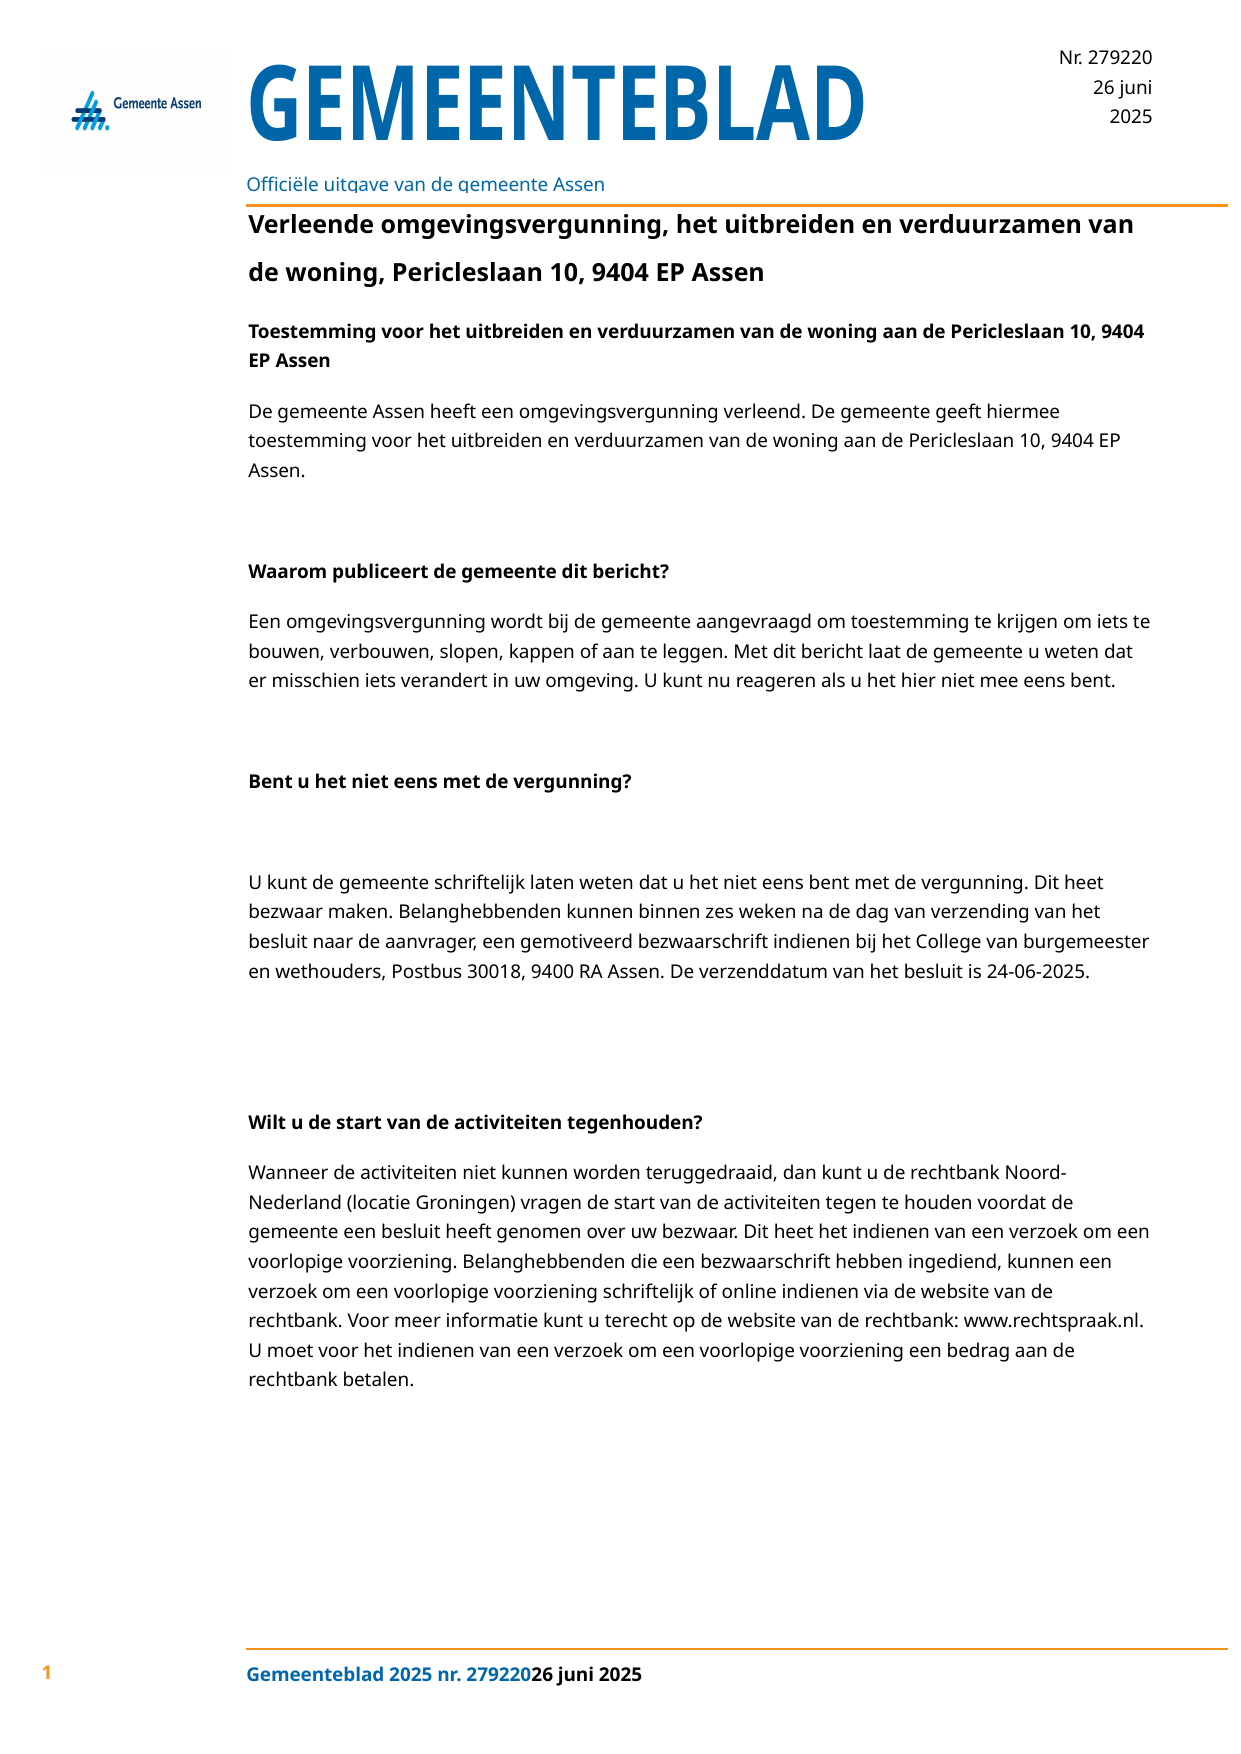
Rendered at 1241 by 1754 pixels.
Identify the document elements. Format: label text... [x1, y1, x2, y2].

text Toestemming voor het uitbreiden en verduurzamen van de woning aan de Pericleslaan 10, 9404 EP Assen [248, 318, 1152, 373]
text De gemeente Assen heeft een omgevingsvergunning verleend. De gemeente geeft hiermee toestemming voor het uitbreiden en verduurzamen van de woning aan de Pericleslaan 10, 9404 EP Assen. [248, 398, 1152, 483]
text Wanneer de activiteiten niet kunnen worden teruggedraaid, dan kunt u de rechtbank Noord-Nederland (locatie Groningen) vragen de start van de activiteiten tegen te houden voordat de gemeente een besluit heeft genomen over uw bezwaar. Dit heet het indienen van een verzoek om een voorlopige voorziening. Belanghebbenden die een bezwaarschrift hebben ingediend, kunnen een verzoek om een voorlopige voorziening schriftelijk of online indienen via de website van de rechtbank. Voor meer informatie kunt u terecht op de website van de rechtbank: www.rechtspraak.nl. U moet voor het indienen van een verzoek om een voorlopige voorziening een bedrag aan de rechtbank betalen. [248, 1159, 1152, 1392]
text Een omgevingsvergunning wordt bij de gemeente aangevraagd om toestemming te krijgen om iets te bouwen, verbouwen, slopen, kappen of aan te leggen. Met dit bericht laat de gemeente u weten dat er misschien iets verandert in uw omgeving. U kunt nu reageren als u het hier niet mee eens bent. [248, 608, 1152, 693]
text Wilt u de start van de activiteiten tegenhouden? [248, 1109, 1152, 1135]
text Verleende omgevingsvergunning, het uitbreiden en verduurzamen van de woning, Pericleslaan 10, 9404 EP Assen [248, 207, 1152, 288]
text U kunt de gemeente schriftelijk laten weten dat u het niet eens bent met de vergunning. Dit heet bezwaar maken. Belanghebbenden kunnen binnen zes weken na de dag van verzending van het besluit naar de aanvrager, een gemotiveerd bezwaarschrift indienen bij het College van burgemeester en wethouders, Postbus 30018, 9400 RA Assen. De verzenddatum van het besluit is 24-06-2025. [248, 869, 1152, 984]
picture [41, 47, 231, 172]
text Bent u het niet eens met de vergunning? [248, 768, 1152, 794]
text Waarom publiceert de gemeente dit bericht? [248, 558, 1152, 584]
